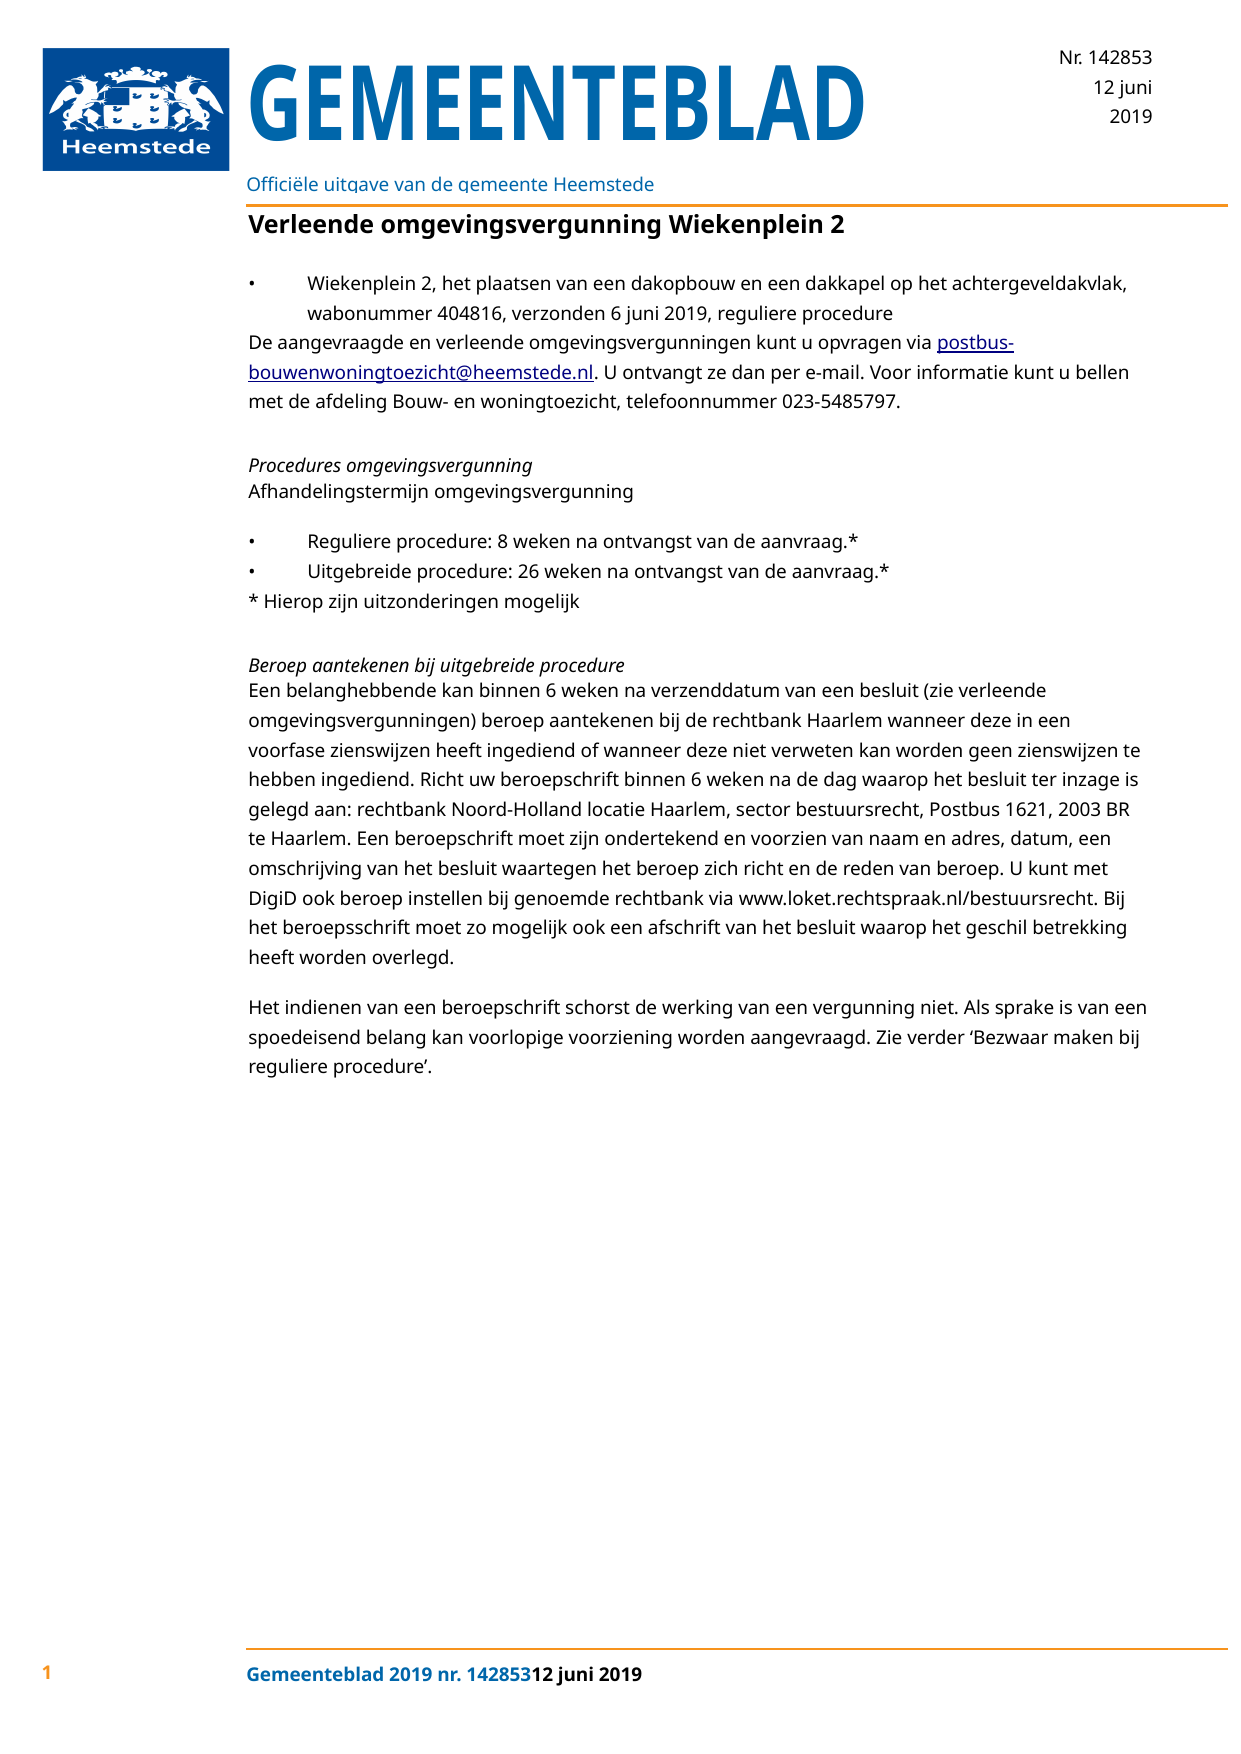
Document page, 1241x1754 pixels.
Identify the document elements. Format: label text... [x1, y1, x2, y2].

text Procedures omgevingsvergunning [248, 453, 1152, 478]
text Een belanghebbende kan binnen 6 weken na verzenddatum van een besluit (zie verleende omgevingsvergunningen) beroep aantekenen bij de rechtbank Haarlem wanneer deze in een voorfase zienswijzen heeft ingediend of wanneer deze niet verweten kan worden geen zienswijzen te hebben ingediend. Richt uw beroepschrift binnen 6 weken na de dag waarop het besluit ter inzage is gelegd aan: rechtbank Noord-Holland locatie Haarlem, sector bestuursrecht, Postbus 1621, 2003 BR te Haarlem. Een beroepschrift moet zijn ondertekend en voorzien van naam en adres, datum, een omschrijving van het besluit waartegen het beroep zich richt en de reden van beroep. U kunt met DigiD ook beroep instellen bij genoemde rechtbank via www.loket.rechtspraak.nl/bestuursrecht. Bij het beroepsschrift moet zo mogelijk ook een afschrift van het besluit waarop het geschil betrekking heeft worden overlegd. [248, 678, 1152, 969]
text Afhandelingstermijn omgevingsvergunning [248, 478, 1152, 504]
text * Hierop zijn uitzonderingen mogelijk [248, 588, 1152, 614]
text De aangevraagde en verleende omgevingsvergunningen kunt u opvragen via postbus-bouwenwoningtoezicht@heemstede.nl. U ontvangt ze dan per e-mail. Voor informatie kunt u bellen met de afdeling Bouw- en woningtoezicht, telefoonnummer 023-5485797. [248, 329, 1152, 414]
text Verleende omgevingsvergunning Wiekenplein 2 [248, 207, 1152, 241]
text Het indienen van een beroepschrift schorst de werking van een vergunning niet. Als sprake is van een spoedeisend belang kan voorlopige voorziening worden aangevraagd. Zie verder ‘Bezwaar maken bij reguliere procedure’. [248, 994, 1152, 1079]
list Wiekenplein 2, het plaatsen van een dakopbouw en een dakkapel op het achtergeveldakvlak, wabonummer 404816, verzonden 6 juni 2019, reguliere procedure [248, 270, 1152, 326]
list Uitgebreide procedure: 26 weken na ontvangst van de aanvraag.* [248, 558, 1152, 584]
list Reguliere procedure: 8 weken na ontvangst van de aanvraag.* [248, 529, 1152, 554]
text Beroep aantekenen bij uitgebreide procedure [248, 652, 1152, 678]
picture [41, 47, 231, 172]
